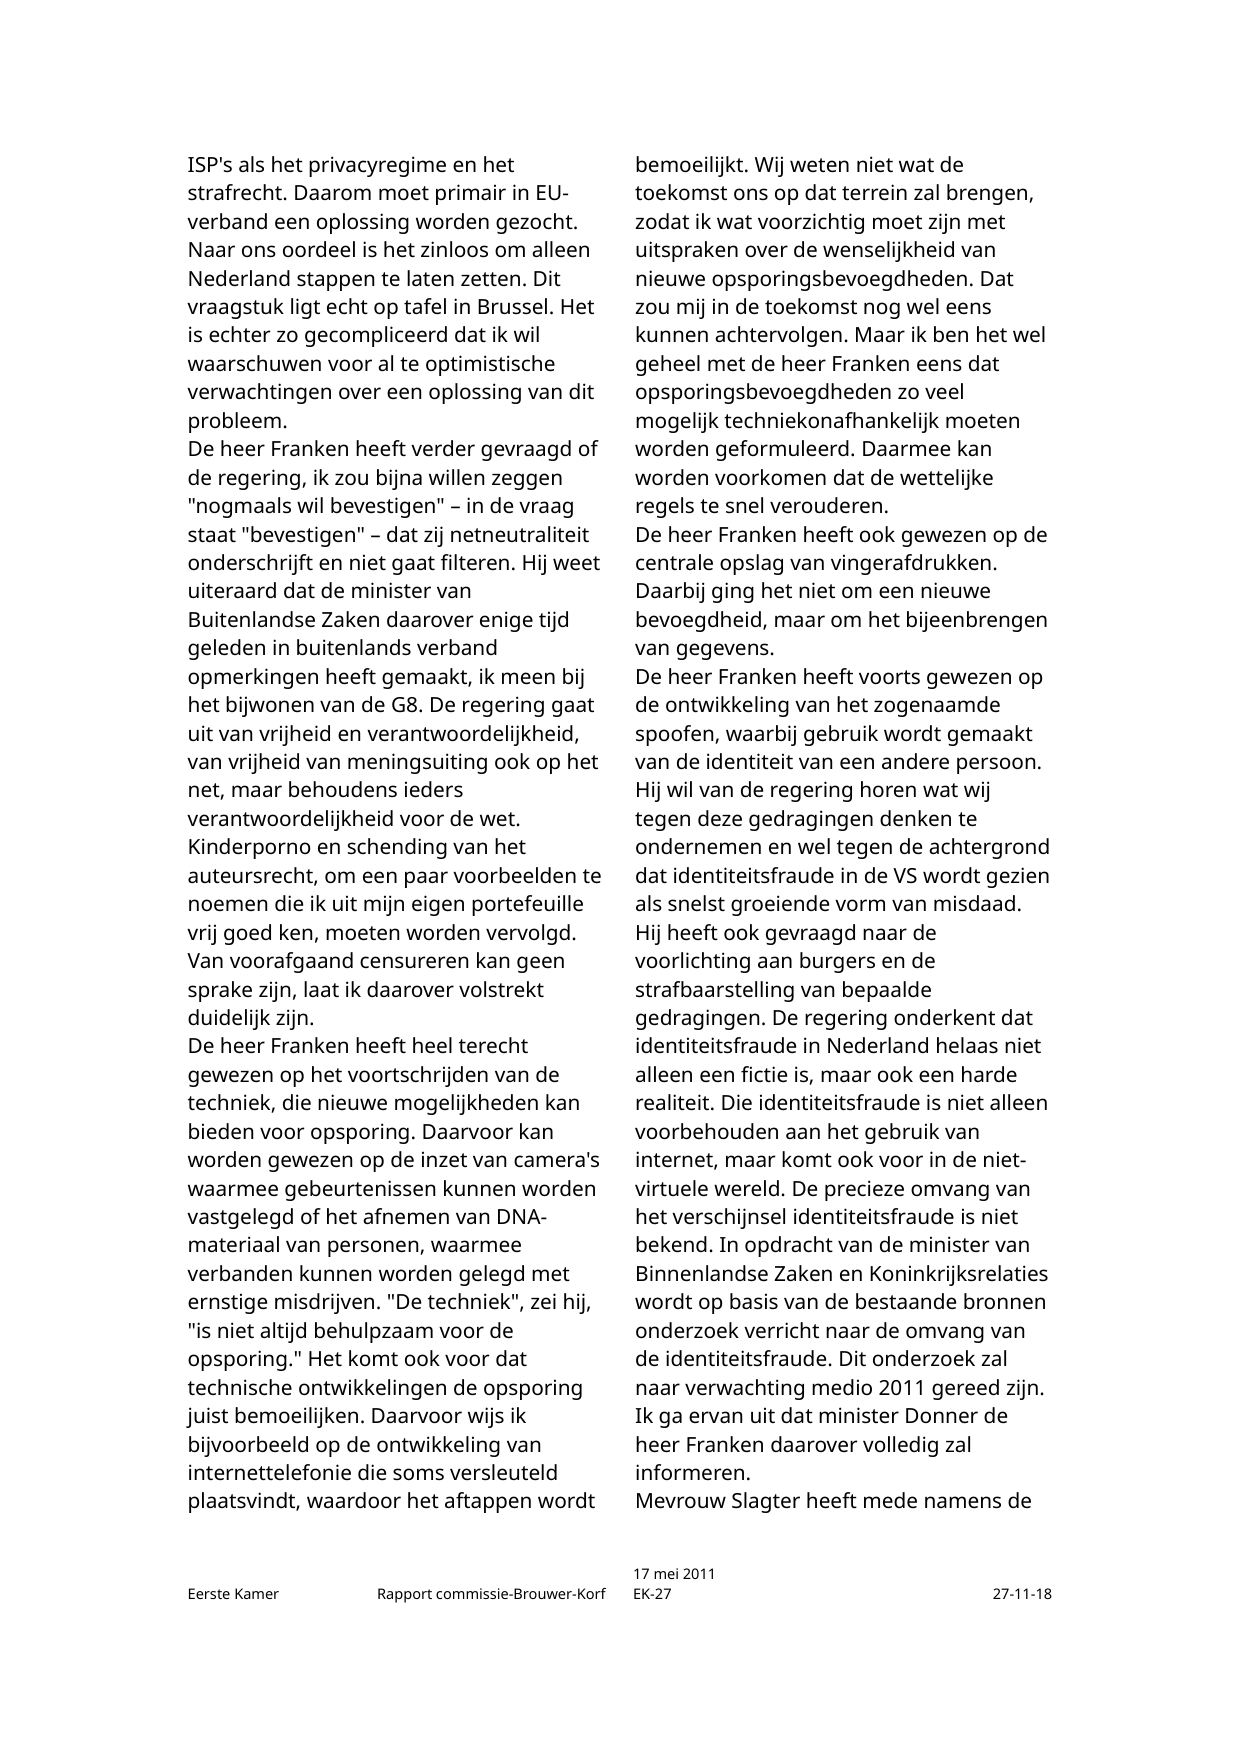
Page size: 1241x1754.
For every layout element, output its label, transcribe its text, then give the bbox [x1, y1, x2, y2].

text De heer Franken heeft heel terecht gewezen op het voortschrijden van de techniek, die nieuwe mogelijkheden kan bieden voor opsporing. Daarvoor kan worden gewezen op de inzet van camera's waarmee gebeurtenissen kunnen worden vastgelegd of het afnemen van DNA-materiaal van personen, waarmee verbanden kunnen worden gelegd met ernstige misdrijven. "De techniek", zei hij, "is niet altijd behulpzaam voor de opsporing." Het komt ook voor dat technische ontwikkelingen de opsporing juist bemoeilijken. Daarvoor wijs ik bijvoorbeeld op de ontwikkeling van internettelefonie die soms versleuteld plaatsvindt, waardoor het aftappen wordt [187, 1032, 605, 1515]
text ISP's als het privacyregime en het strafrecht. Daarom moet primair in EU-verband een oplossing worden gezocht. Naar ons oordeel is het zinloos om alleen Nederland stappen te laten zetten. Dit vraagstuk ligt echt op tafel in Brussel. Het is echter zo gecompliceerd dat ik wil waarschuwen voor al te optimistische verwachtingen over een oplossing van dit probleem. [187, 150, 605, 434]
text De heer Franken heeft verder gevraagd of de regering, ik zou bijna willen zeggen "nogmaals wil bevestigen" – in de vraag staat "bevestigen" – dat zij netneutraliteit onderschrijft en niet gaat filteren. Hij weet uiteraard dat de minister van Buitenlandse Zaken daarover enige tijd geleden in buitenlands verband opmerkingen heeft gemaakt, ik meen bij het bijwonen van de G8. De regering gaat uit van vrijheid en verantwoordelijkheid, van vrijheid van meningsuiting ook op het net, maar behoudens ieders verantwoordelijkheid voor de wet. Kinderporno en schending van het auteursrecht, om een paar voorbeelden te noemen die ik uit mijn eigen portefeuille vrij goed ken, moeten worden vervolgd. Van voorafgaand censureren kan geen sprake zijn, laat ik daarover volstrekt duidelijk zijn. [187, 434, 605, 1032]
text De heer Franken heeft ook gewezen op de centrale opslag van vingerafdrukken. Daarbij ging het niet om een nieuwe bevoegdheid, maar om het bijeenbrengen van gegevens. [635, 520, 1053, 662]
text bemoeilijkt. Wij weten niet wat de toekomst ons op dat terrein zal brengen, zodat ik wat voorzichtig moet zijn met uitspraken over de wenselijkheid van nieuwe opsporingsbevoegdheden. Dat zou mij in de toekomst nog wel eens kunnen achtervolgen. Maar ik ben het wel geheel met de heer Franken eens dat opsporingsbevoegdheden zo veel mogelijk techniekonafhankelijk moeten worden geformuleerd. Daarmee kan worden voorkomen dat de wettelijke regels te snel verouderen. [635, 150, 1053, 520]
text De heer Franken heeft voorts gewezen op de ontwikkeling van het zogenaamde spoofen, waarbij gebruik wordt gemaakt van de identiteit van een andere persoon. Hij wil van de regering horen wat wij tegen deze gedragingen denken te ondernemen en wel tegen de achtergrond dat identiteitsfraude in de VS wordt gezien als snelst groeiende vorm van misdaad. Hij heeft ook gevraagd naar de voorlichting aan burgers en de strafbaarstelling van bepaalde gedragingen. De regering onderkent dat identiteitsfraude in Nederland helaas niet alleen een fictie is, maar ook een harde realiteit. Die identiteitsfraude is niet alleen voorbehouden aan het gebruik van internet, maar komt ook voor in de niet-virtuele wereld. De precieze omvang van het verschijnsel identiteitsfraude is niet bekend. In opdracht van de minister van Binnenlandse Zaken en Koninkrijksrelaties wordt op basis van de bestaande bronnen onderzoek verricht naar de omvang van de identiteitsfraude. Dit onderzoek zal naar verwachting medio 2011 gereed zijn. Ik ga ervan uit dat minister Donner de heer Franken daarover volledig zal informeren. [635, 662, 1053, 1487]
text Mevrouw Slagter heeft mede namens de [635, 1487, 1053, 1515]
